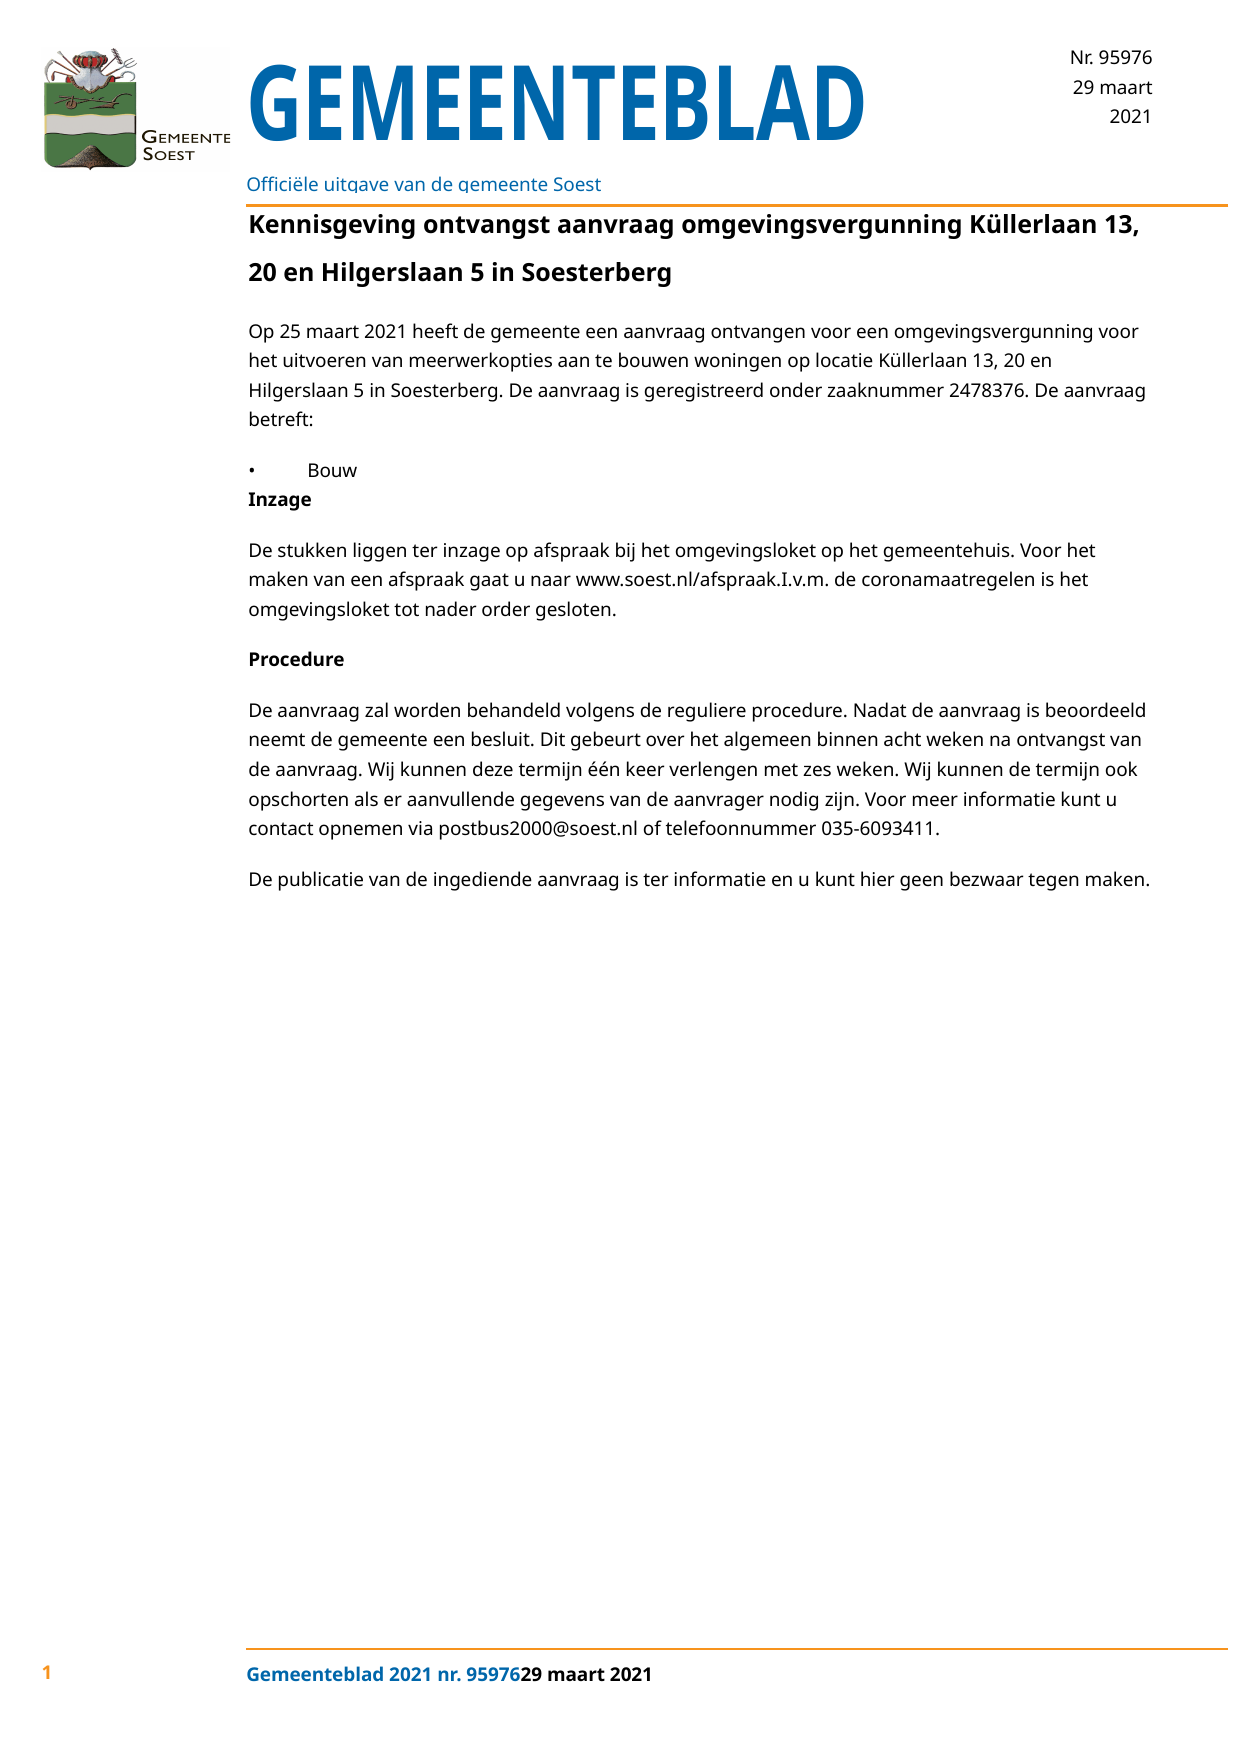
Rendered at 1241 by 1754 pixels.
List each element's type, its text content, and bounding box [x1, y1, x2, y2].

text Procedure [248, 647, 1152, 672]
text Op 25 maart 2021 heeft de gemeente een aanvraag ontvangen voor een omgevingsvergunning voor het uitvoeren van meerwerkopties aan te bouwen woningen op locatie Küllerlaan 13, 20 en Hilgerslaan 5 in Soesterberg. De aanvraag is geregistreerd onder zaaknummer 2478376. De aanvraag betreft: [248, 318, 1152, 432]
text Inzage [248, 487, 1152, 512]
text De publicatie van de ingediende aanvraag is ter informatie en u kunt hier geen bezwaar tegen maken. [248, 866, 1152, 892]
picture [41, 47, 231, 172]
text De aanvraag zal worden behandeld volgens de reguliere procedure. Nadat de aanvraag is beoordeeld neemt de gemeente een besluit. Dit gebeurt over het algemeen binnen acht weken na ontvangst van de aanvraag. Wij kunnen deze termijn één keer verlengen met zes weken. Wij kunnen de termijn ook opschorten als er aanvullende gegevens van de aanvrager nodig zijn. Voor meer informatie kunt u contact opnemen via postbus2000@soest.nl of telefoonnummer 035-6093411. [248, 697, 1152, 841]
text Kennisgeving ontvangst aanvraag omgevingsvergunning Küllerlaan 13, 20 en Hilgerslaan 5 in Soesterberg [248, 207, 1152, 288]
list Bouw [248, 457, 1152, 483]
text De stukken liggen ter inzage op afspraak bij het omgevingsloket op het gemeentehuis. Voor het maken van een afspraak gaat u naar www.soest.nl/afspraak.I.v.m. de coronamaatregelen is het omgevingsloket tot nader order gesloten. [248, 537, 1152, 622]
